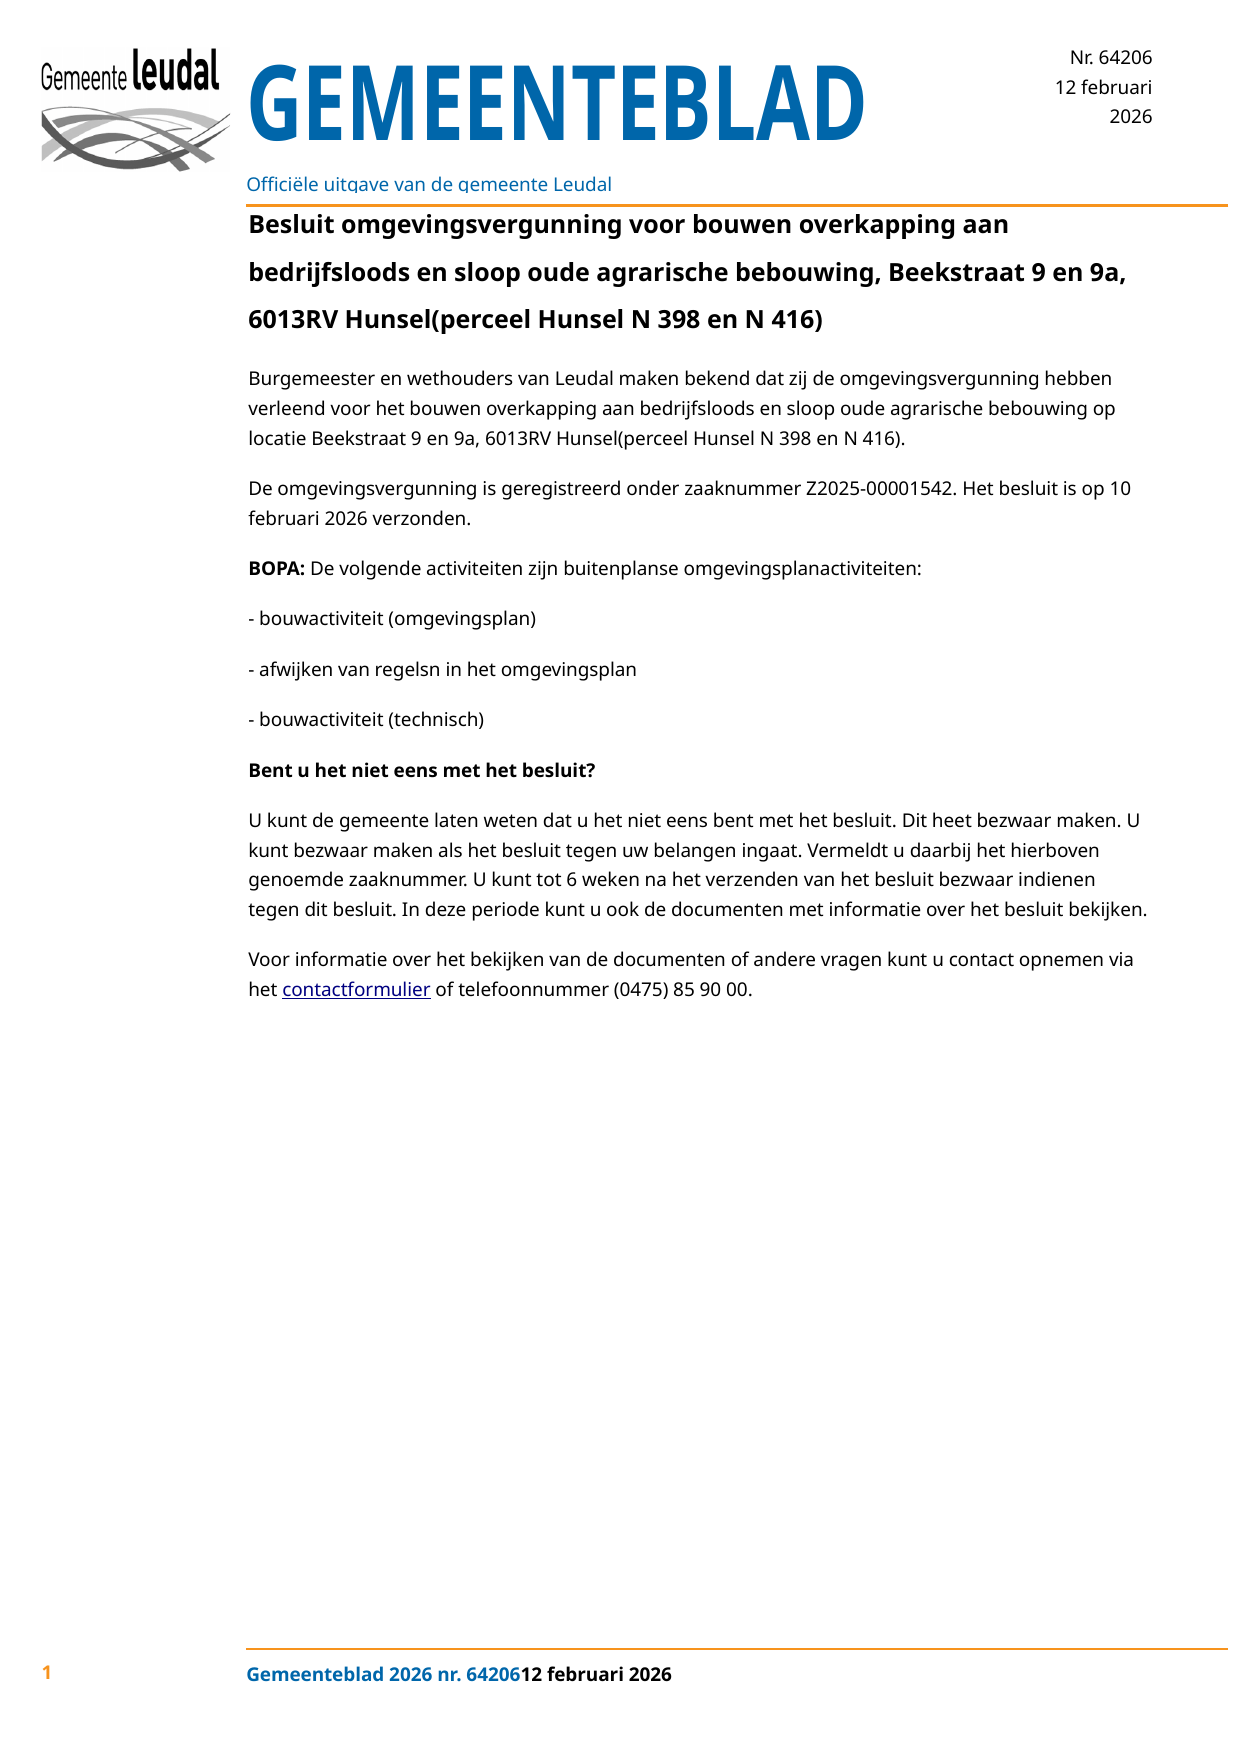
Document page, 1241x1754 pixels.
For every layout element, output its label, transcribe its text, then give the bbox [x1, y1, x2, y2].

text - bouwactiviteit (technisch) [248, 706, 1152, 732]
text Bent u het niet eens met het besluit? [248, 757, 1152, 782]
text - bouwactiviteit (omgevingsplan) [248, 606, 1152, 631]
text - afwijken van regelsn in het omgevingsplan [248, 656, 1152, 682]
text BOPA: De volgende activiteiten zijn buitenplanse omgevingsplanactiviteiten: [248, 555, 1152, 581]
text Voor informatie over het bekijken van de documenten of andere vragen kunt u contact opnemen via het contactformulier of telefoonnummer (0475) 85 90 00. [248, 946, 1152, 1002]
text Burgemeester en wethouders van Leudal maken bekend dat zij de omgevingsvergunning hebben verleend voor het bouwen overkapping aan bedrijfsloods en sloop oude agrarische bebouwing op locatie Beekstraat 9 en 9a, 6013RV Hunsel(perceel Hunsel N 398 en N 416). [248, 366, 1152, 450]
text Besluit omgevingsvergunning voor bouwen overkapping aan bedrijfsloods en sloop oude agrarische bebouwing, Beekstraat 9 en 9a, 6013RV Hunsel(perceel Hunsel N 398 en N 416) [248, 207, 1152, 336]
picture [41, 47, 231, 172]
text U kunt de gemeente laten weten dat u het niet eens bent met het besluit. Dit heet bezwaar maken. U kunt bezwaar maken als het besluit tegen uw belangen ingaat. Vermeldt u daarbij het hierboven genoemde zaaknummer. U kunt tot 6 weken na het verzenden van het besluit bezwaar indienen tegen dit besluit. In deze periode kunt u ook de documenten met informatie over het besluit bekijken. [248, 807, 1152, 922]
text De omgevingsvergunning is geregistreerd onder zaaknummer Z2025-00001542. Het besluit is op 10 februari 2026 verzonden. [248, 475, 1152, 530]
